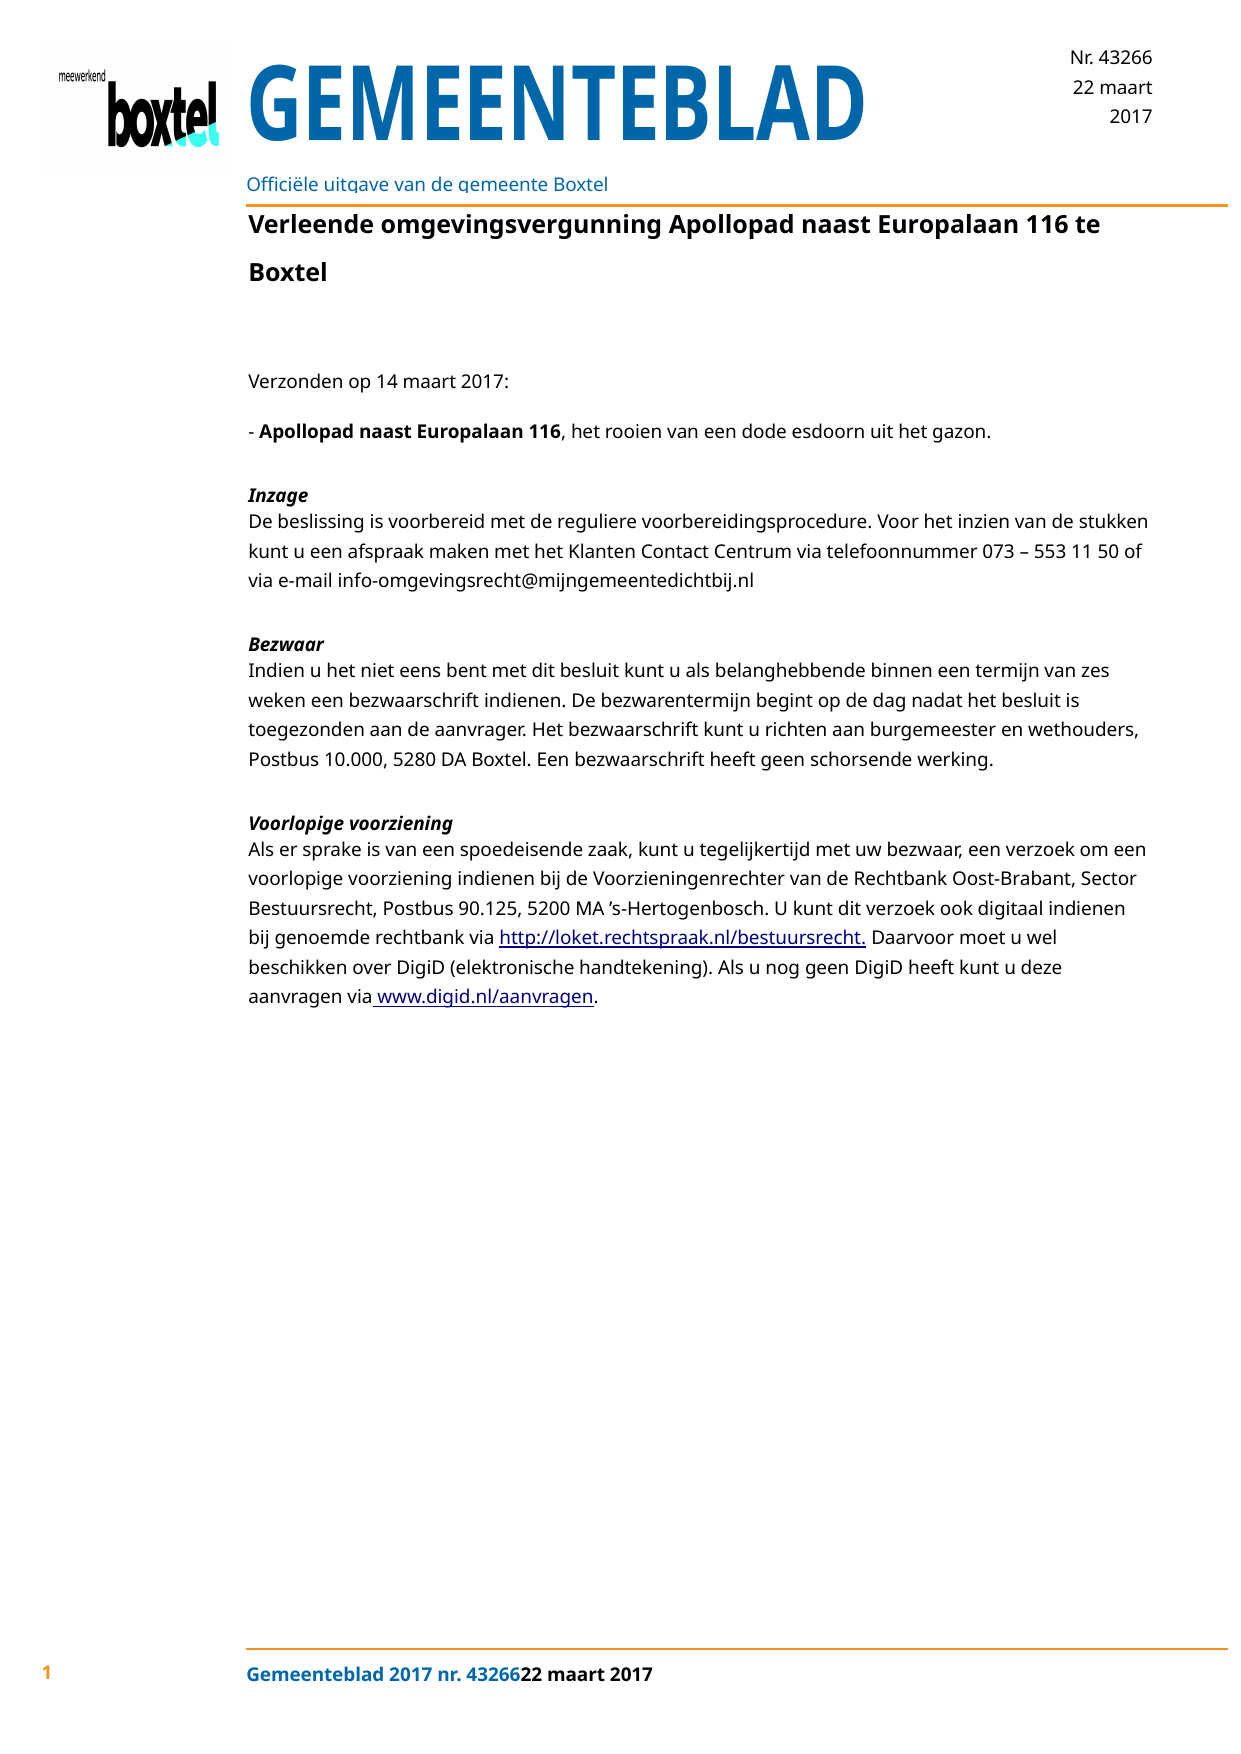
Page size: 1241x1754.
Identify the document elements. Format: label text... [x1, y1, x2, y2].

text Verleende omgevingsvergunning Apollopad naast Europalaan 116 te Boxtel [248, 207, 1152, 288]
text Inzage [248, 483, 1152, 508]
text - Apollopad naast Europalaan 116, het rooien van een dode esdoorn uit het gazon. [248, 419, 1152, 444]
text Indien u het niet eens bent met dit besluit kunt u als belanghebbende binnen een termijn van zes weken een bezwaarschrift indienen. De bezwarentermijn begint op de dag nadat het besluit is toegezonden aan de aanvrager. Het bezwaarschrift kunt u richten aan burgemeester en wethouders, Postbus 10.000, 5280 DA Boxtel. Een bezwaarschrift heeft geen schorsende werking. [248, 657, 1152, 772]
text Voorlopige voorziening [248, 810, 1152, 836]
text Als er sprake is van een spoedeisende zaak, kunt u tegelijkertijd met uw bezwaar, een verzoek om een voorlopige voorziening indienen bij de Voorzieningenrechter van de Rechtbank Oost-Brabant, Sector Bestuursrecht, Postbus 90.125, 5200 MA ’s-Hertogenbosch. U kunt dit verzoek ook digitaal indienen bij genoemde rechtbank via http://loket.rechtspraak.nl/bestuursrecht. Daarvoor moet u wel beschikken over DigiD (elektronische handtekening). Als u nog geen DigiD heeft kunt u deze aanvragen via www.digid.nl/aanvragen. [248, 836, 1152, 1009]
text Bezwaar [248, 632, 1152, 657]
text De beslissing is voorbereid met de reguliere voorbereidingsprocedure. Voor het inzien van de stukken kunt u een afspraak maken met het Klanten Contact Centrum via telefoonnummer 073 – 553 11 50 of via e-mail info-omgevingsrecht@mijngemeentedichtbij.nl [248, 508, 1152, 593]
text Verzonden op 14 maart 2017: [248, 368, 1152, 394]
picture [41, 47, 231, 172]
